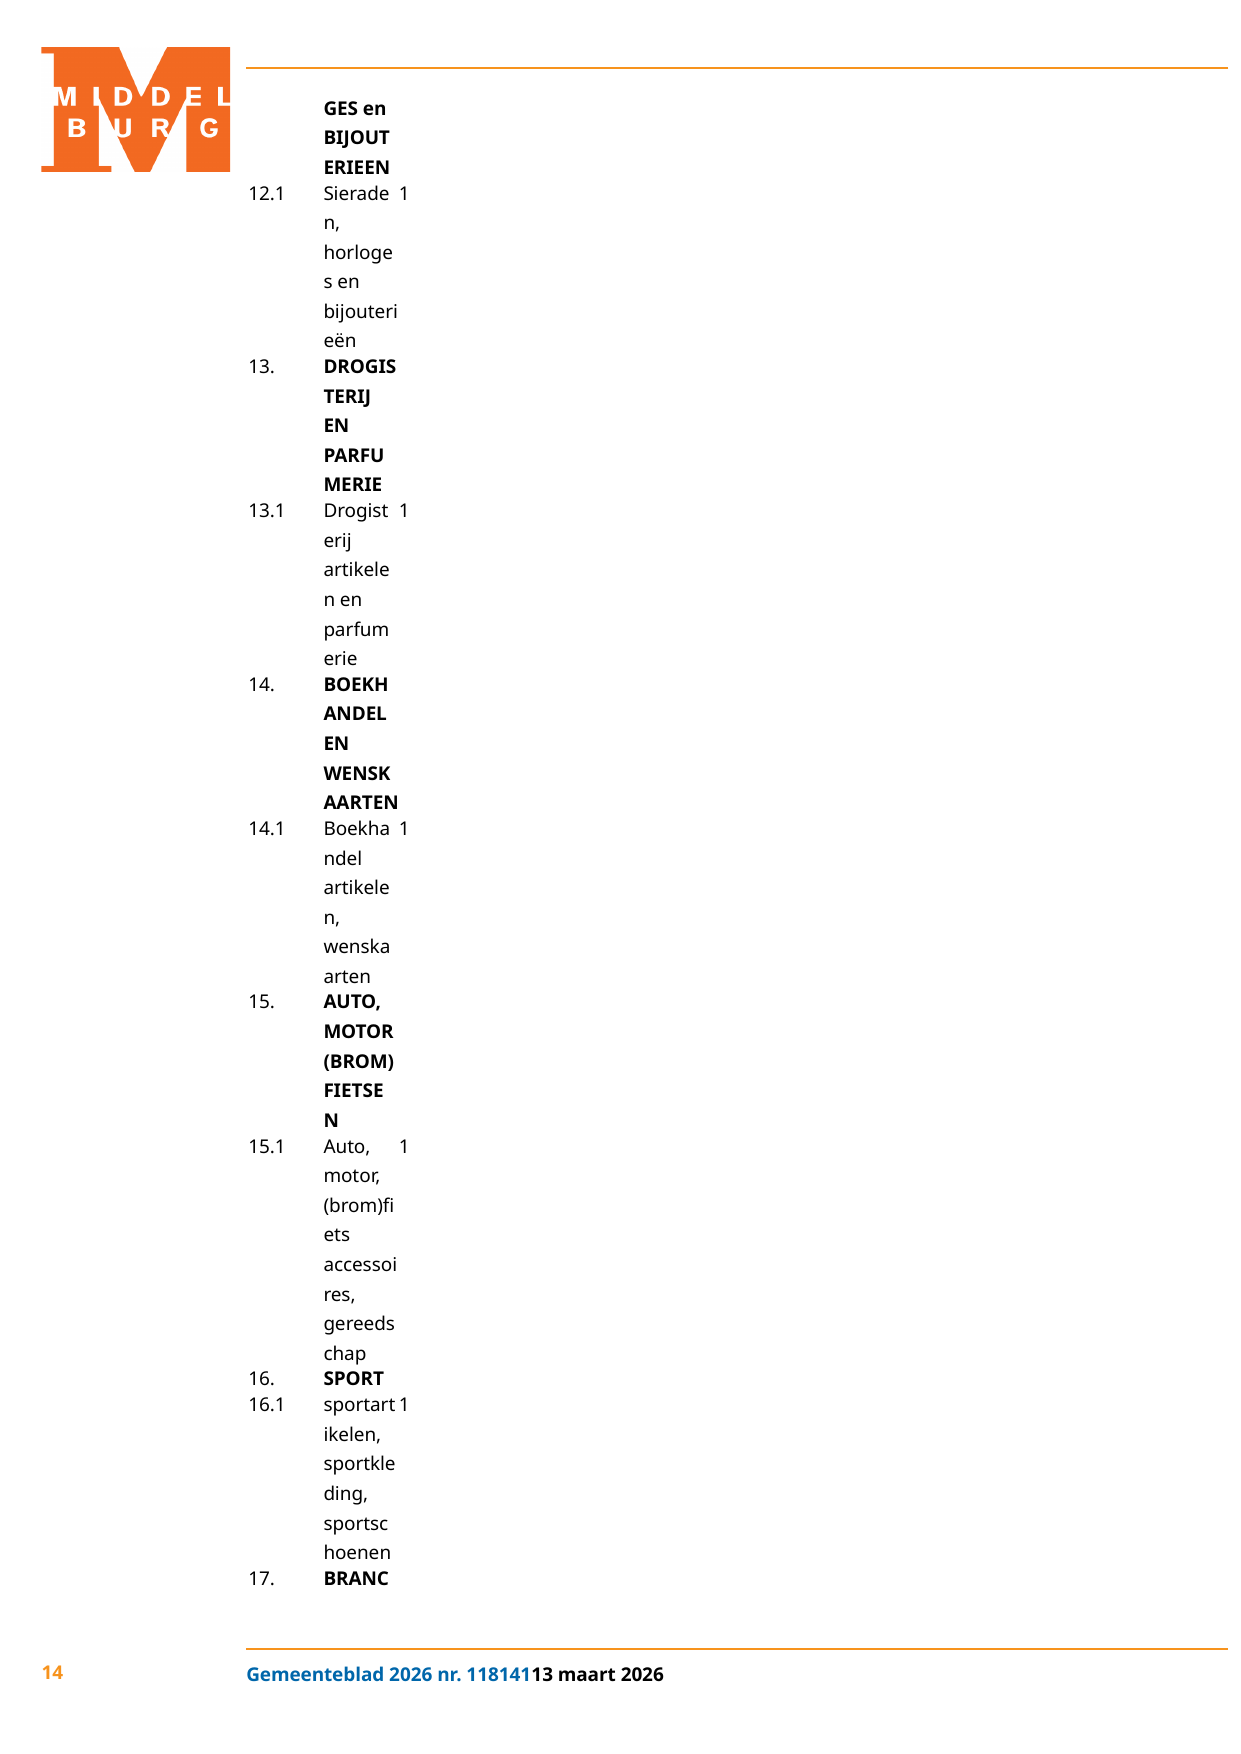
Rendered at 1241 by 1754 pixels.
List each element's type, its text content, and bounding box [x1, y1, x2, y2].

table_cell [1001, 95, 1076, 180]
table_cell [625, 989, 700, 1133]
table_cell [775, 1133, 850, 1366]
table_cell [700, 180, 775, 353]
table_cell 1 [399, 180, 474, 353]
table_cell [850, 95, 926, 180]
table_cell [775, 989, 850, 1133]
table_cell 12.1 [248, 180, 323, 353]
table_cell [1076, 498, 1152, 671]
table_cell [399, 1565, 474, 1591]
table_cell [850, 1133, 926, 1366]
table_cell [700, 353, 775, 497]
table_cell [700, 498, 775, 671]
table_cell [850, 1565, 926, 1591]
table_cell [775, 498, 850, 671]
table_cell [549, 498, 624, 671]
table_cell [474, 353, 549, 497]
table_cell [700, 1366, 775, 1391]
table_cell [248, 95, 323, 180]
table_cell [926, 989, 1001, 1133]
table_cell [850, 1391, 926, 1565]
table_cell SPORT [323, 1366, 398, 1391]
table_cell 16. [248, 1366, 323, 1391]
table_cell [399, 353, 474, 497]
table_cell [399, 95, 474, 180]
table_cell Auto, motor, (brom)fiets accessoires, gereedschap [323, 1133, 398, 1366]
table_cell [625, 180, 700, 353]
table_cell [1001, 671, 1076, 815]
table_cell [474, 1133, 549, 1366]
table_cell [926, 1391, 1001, 1565]
table_cell [700, 1133, 775, 1366]
table_cell [625, 1133, 700, 1366]
table_cell [775, 1565, 850, 1591]
table_cell [850, 1366, 926, 1391]
table_cell 1 [399, 1391, 474, 1565]
table_cell [1076, 1391, 1152, 1565]
table_cell 13.1 [248, 498, 323, 671]
table_cell [926, 1565, 1001, 1591]
table_cell [1076, 815, 1152, 989]
table_cell [926, 815, 1001, 989]
table_cell [549, 95, 624, 180]
table_cell [1001, 353, 1076, 497]
table_cell [474, 1366, 549, 1391]
table_cell [926, 498, 1001, 671]
table_cell Sieraden, horloges en bijouterieën [323, 180, 398, 353]
table_cell [926, 180, 1001, 353]
table_cell [1001, 1366, 1076, 1391]
table_cell [926, 1366, 1001, 1391]
table_cell [1001, 989, 1076, 1133]
table_cell [1076, 95, 1152, 180]
table_cell [926, 353, 1001, 497]
table_cell [549, 180, 624, 353]
table_cell [1076, 671, 1152, 815]
table_cell [700, 95, 775, 180]
table_cell [700, 1565, 775, 1591]
table_cell AUTO, MOTOR (BROM)FIETSEN [323, 989, 398, 1133]
table_cell [775, 671, 850, 815]
table_cell 1 [399, 815, 474, 989]
table_cell [474, 989, 549, 1133]
table_cell [549, 1391, 624, 1565]
table_cell DROGISTERIJ EN PARFUMERIE [323, 353, 398, 497]
table_cell 17. [248, 1565, 323, 1591]
table_cell [625, 353, 700, 497]
table_cell [850, 180, 926, 353]
table_cell [474, 815, 549, 989]
table_cell [850, 353, 926, 497]
table_cell BOEKHANDEL EN WENSKAARTEN [323, 671, 398, 815]
table_cell [700, 671, 775, 815]
table_cell [549, 815, 624, 989]
table_cell [1001, 498, 1076, 671]
table_cell [926, 95, 1001, 180]
table_cell [549, 353, 624, 497]
table_cell 1 [399, 498, 474, 671]
table_cell GES en BIJOUTERIEEN [323, 95, 398, 180]
table_cell [1001, 180, 1076, 353]
table_cell [1076, 180, 1152, 353]
table_cell [625, 95, 700, 180]
table_cell [700, 1391, 775, 1565]
table_cell [549, 1366, 624, 1391]
table_cell [850, 671, 926, 815]
table_cell [775, 180, 850, 353]
table_cell [474, 1391, 549, 1565]
table_cell [1001, 1565, 1076, 1591]
table_cell [549, 671, 624, 815]
table_cell BRANC [323, 1565, 398, 1591]
table_cell [926, 1133, 1001, 1366]
table_cell [775, 353, 850, 497]
table_cell [1001, 815, 1076, 989]
table_cell [1076, 1565, 1152, 1591]
table_cell [474, 180, 549, 353]
table_cell [1001, 1133, 1076, 1366]
picture [41, 47, 231, 172]
table_cell 13. [248, 353, 323, 497]
table_cell 1 [399, 1133, 474, 1366]
table_cell [474, 671, 549, 815]
table_cell [850, 989, 926, 1133]
table_cell [474, 498, 549, 671]
table_cell [399, 989, 474, 1133]
table_cell Boekhandel artikelen, wenskaarten [323, 815, 398, 989]
table_cell [1076, 989, 1152, 1133]
table_cell [775, 1391, 850, 1565]
table_cell [625, 498, 700, 671]
table_cell [399, 1366, 474, 1391]
table_cell [625, 815, 700, 989]
table_cell [625, 1391, 700, 1565]
table_cell sportartikelen, sportkleding, sportschoenen [323, 1391, 398, 1565]
table_cell [1076, 1366, 1152, 1391]
table_cell [474, 95, 549, 180]
table_cell [474, 1565, 549, 1591]
table_cell Drogisterij artikelen en parfumerie [323, 498, 398, 671]
table_cell [549, 1133, 624, 1366]
table_cell [850, 498, 926, 671]
table_cell [850, 815, 926, 989]
table_cell [625, 1565, 700, 1591]
table_cell [625, 671, 700, 815]
table_cell [775, 95, 850, 180]
table_cell [775, 815, 850, 989]
table_cell [700, 989, 775, 1133]
table_cell [625, 1366, 700, 1391]
table_cell 15.1 [248, 1133, 323, 1366]
table_cell 15. [248, 989, 323, 1133]
table_cell [549, 989, 624, 1133]
table_cell 14.1 [248, 815, 323, 989]
table_cell [1076, 353, 1152, 497]
table_cell [926, 671, 1001, 815]
table_cell [1076, 1133, 1152, 1366]
table_cell [399, 671, 474, 815]
table_cell 14. [248, 671, 323, 815]
table_cell [549, 1565, 624, 1591]
table_cell [775, 1366, 850, 1391]
table_cell [700, 815, 775, 989]
table_cell [1001, 1391, 1076, 1565]
table_cell 16.1 [248, 1391, 323, 1565]
